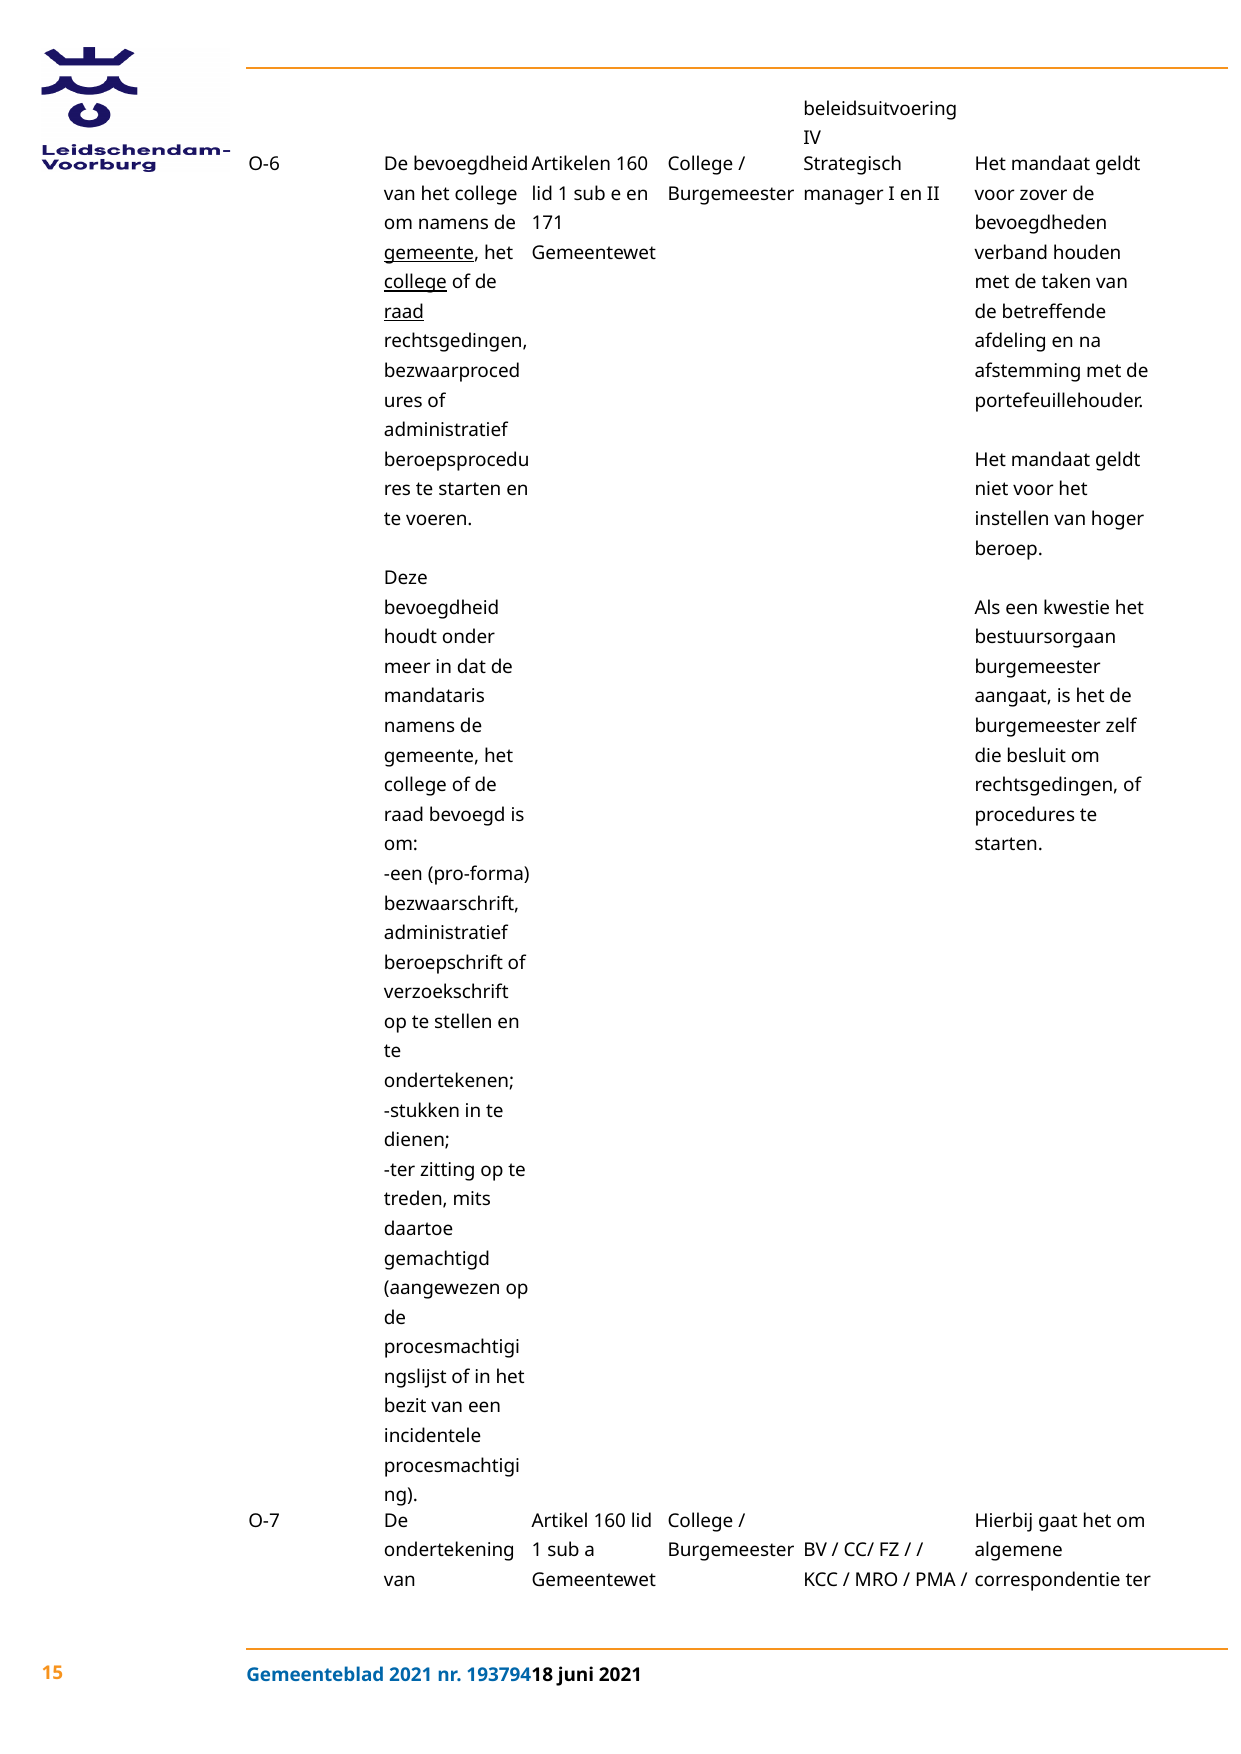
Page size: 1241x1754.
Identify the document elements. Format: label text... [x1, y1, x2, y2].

table_cell Hierbij gaat het om algemene correspondentie ter [974, 1507, 1152, 1592]
table_cell Strategisch manager I en II [803, 150, 974, 1507]
table_cell [974, 95, 1152, 150]
table_cell College / Burgemeester [667, 1507, 803, 1592]
table_cell beleidsuitvoering IV [803, 95, 974, 150]
table_cell College / Burgemeester [667, 150, 803, 1507]
table_cell [531, 95, 667, 150]
table_cell [667, 95, 803, 150]
table_cell Het mandaat geldt voor zover de bevoegdheden verband houden met de taken van de betreffende afdeling en na afstemming met de portefeuillehouder. Het mandaat geldt niet voor het instellen van hoger beroep. Als een kwestie het bestuursorgaan burgemeester aangaat, is het de burgemeester zelf die besluit om rechtsgedingen, of procedures te starten. [974, 150, 1152, 1507]
table_cell De ondertekening van [384, 1507, 531, 1592]
table_cell [248, 95, 384, 150]
table_cell De bevoegdheid van het college om namens de gemeente, het college of de raad rechtsgedingen, bezwaarprocedures of administratief beroepsprocedures te starten en te voeren. Deze bevoegdheid houdt onder meer in dat de mandataris namens de gemeente, het college of de raad bevoegd is om: -een (pro-forma) bezwaarschrift, administratief beroepschrift of verzoekschrift op te stellen en te ondertekenen; -stukken in te dienen; -ter zitting op te treden, mits daartoe gemachtigd (aangewezen op de procesmachtigingslijst of in het bezit van een incidentele procesmachtiging). [384, 150, 531, 1507]
table_cell Artikelen 160 lid 1 sub e en 171 Gemeentewet [531, 150, 667, 1507]
table_cell O-6 [248, 150, 384, 1507]
table_cell Artikel 160 lid 1 sub a Gemeentewet [531, 1507, 667, 1592]
table_cell O-7 [248, 1507, 384, 1592]
picture [41, 47, 231, 172]
table_cell BV / CC/ FZ / / KCC / MRO / PMA / [803, 1507, 974, 1592]
